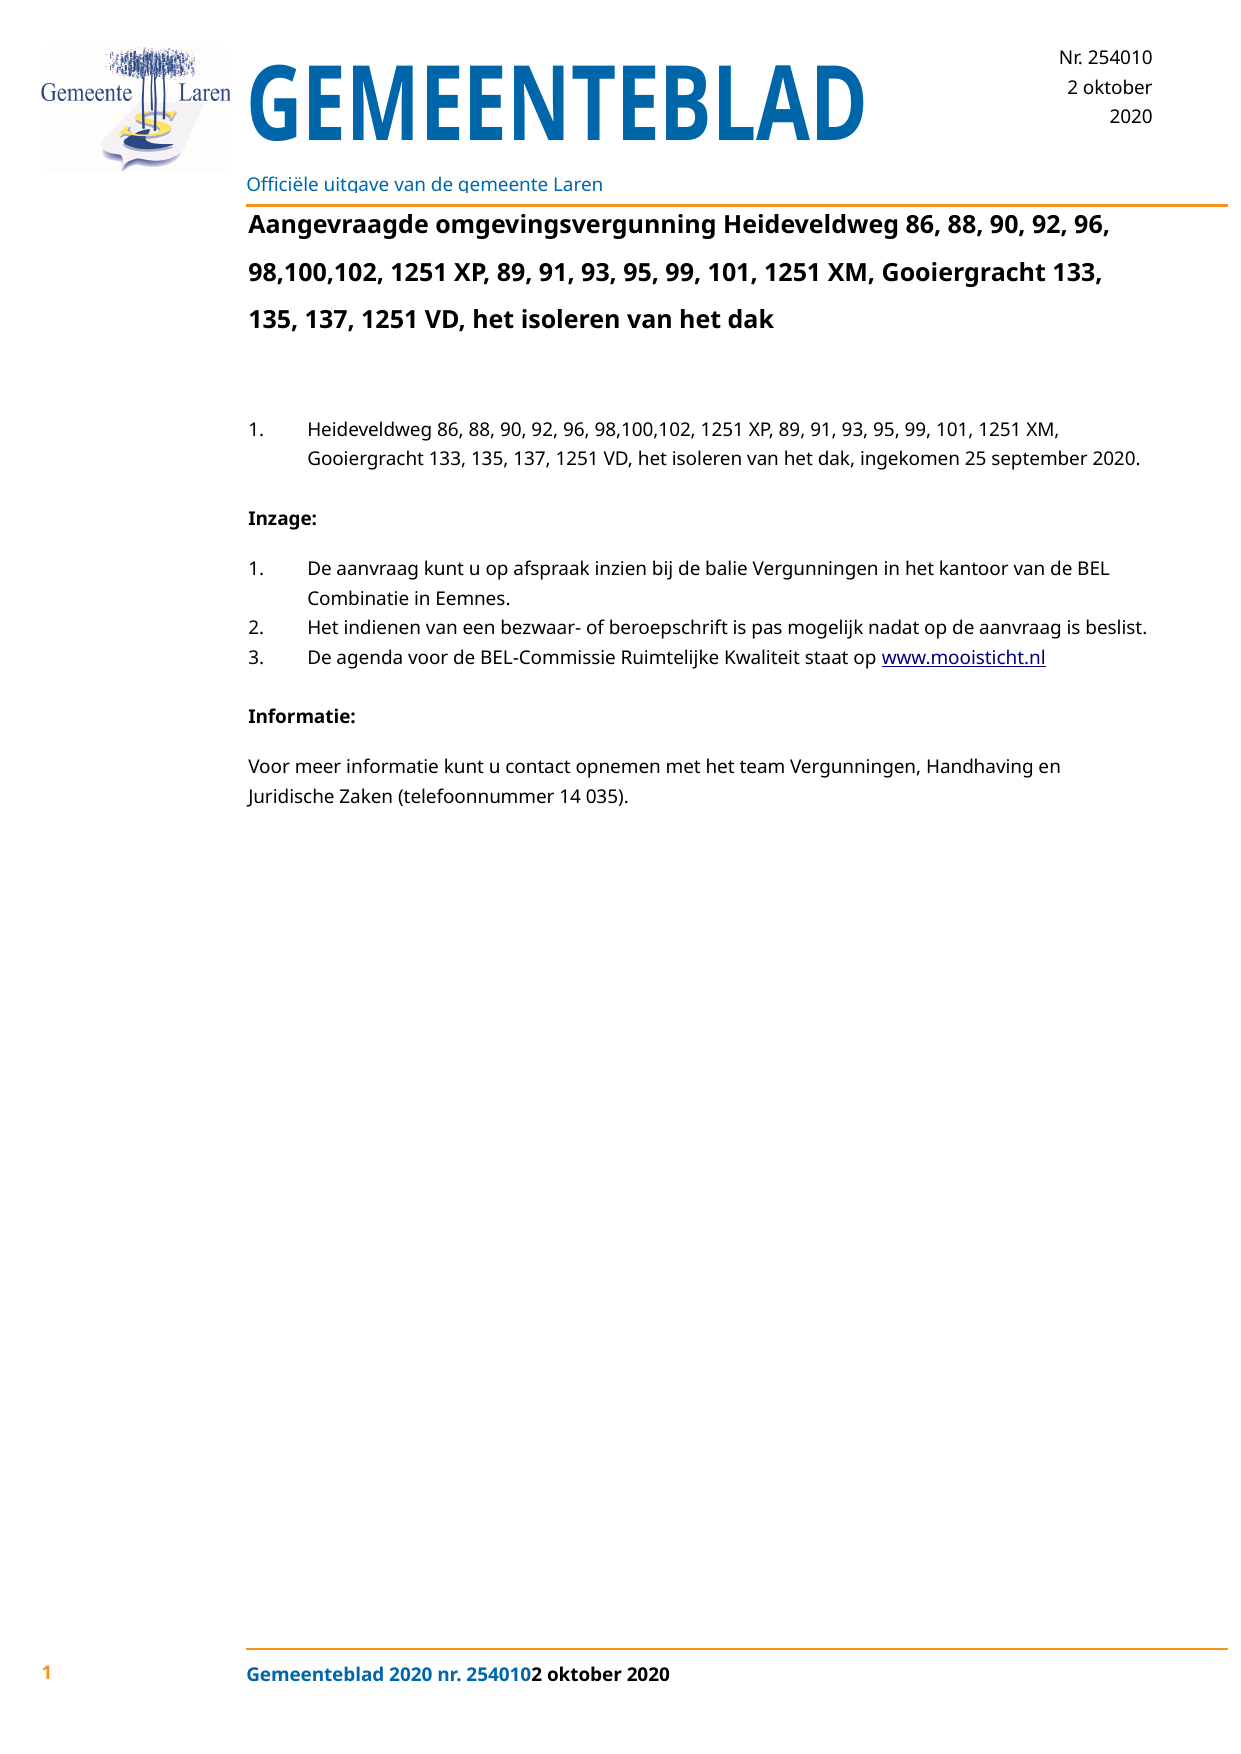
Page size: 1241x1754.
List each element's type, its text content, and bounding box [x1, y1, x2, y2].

list Het indienen van een bezwaar- of beroepschrift is pas mogelijk nadat op de aanvraag is beslist. [248, 614, 1152, 640]
list De agenda voor de BEL-Commissie Ruimtelijke Kwaliteit staat op www.mooisticht.nl [248, 644, 1152, 669]
text Aangevraagde omgevingsvergunning Heideveldweg 86, 88, 90, 92, 96, 98,100,102, 1251 XP, 89, 91, 93, 95, 99, 101, 1251 XM, Gooiergracht 133, 135, 137, 1251 VD, het isoleren van het dak [248, 207, 1152, 336]
text Voor meer informatie kunt u contact opnemen met het team Vergunningen, Handhaving en Juridische Zaken (telefoonnummer 14 035). [248, 753, 1152, 809]
list De aanvraag kunt u op afspraak inzien bij de balie Vergunningen in het kantoor van de BEL Combinatie in Eemnes. [248, 555, 1152, 610]
text Inzage: [248, 505, 1152, 530]
text Informatie: [248, 703, 1152, 729]
list Heideveldweg 86, 88, 90, 92, 96, 98,100,102, 1251 XP, 89, 91, 93, 95, 99, 101, 1251 XM, Gooiergracht 133, 135, 137, 1251 VD, het isoleren van het dak, ingekomen 25 september 2020. [248, 416, 1152, 471]
picture [41, 47, 231, 172]
